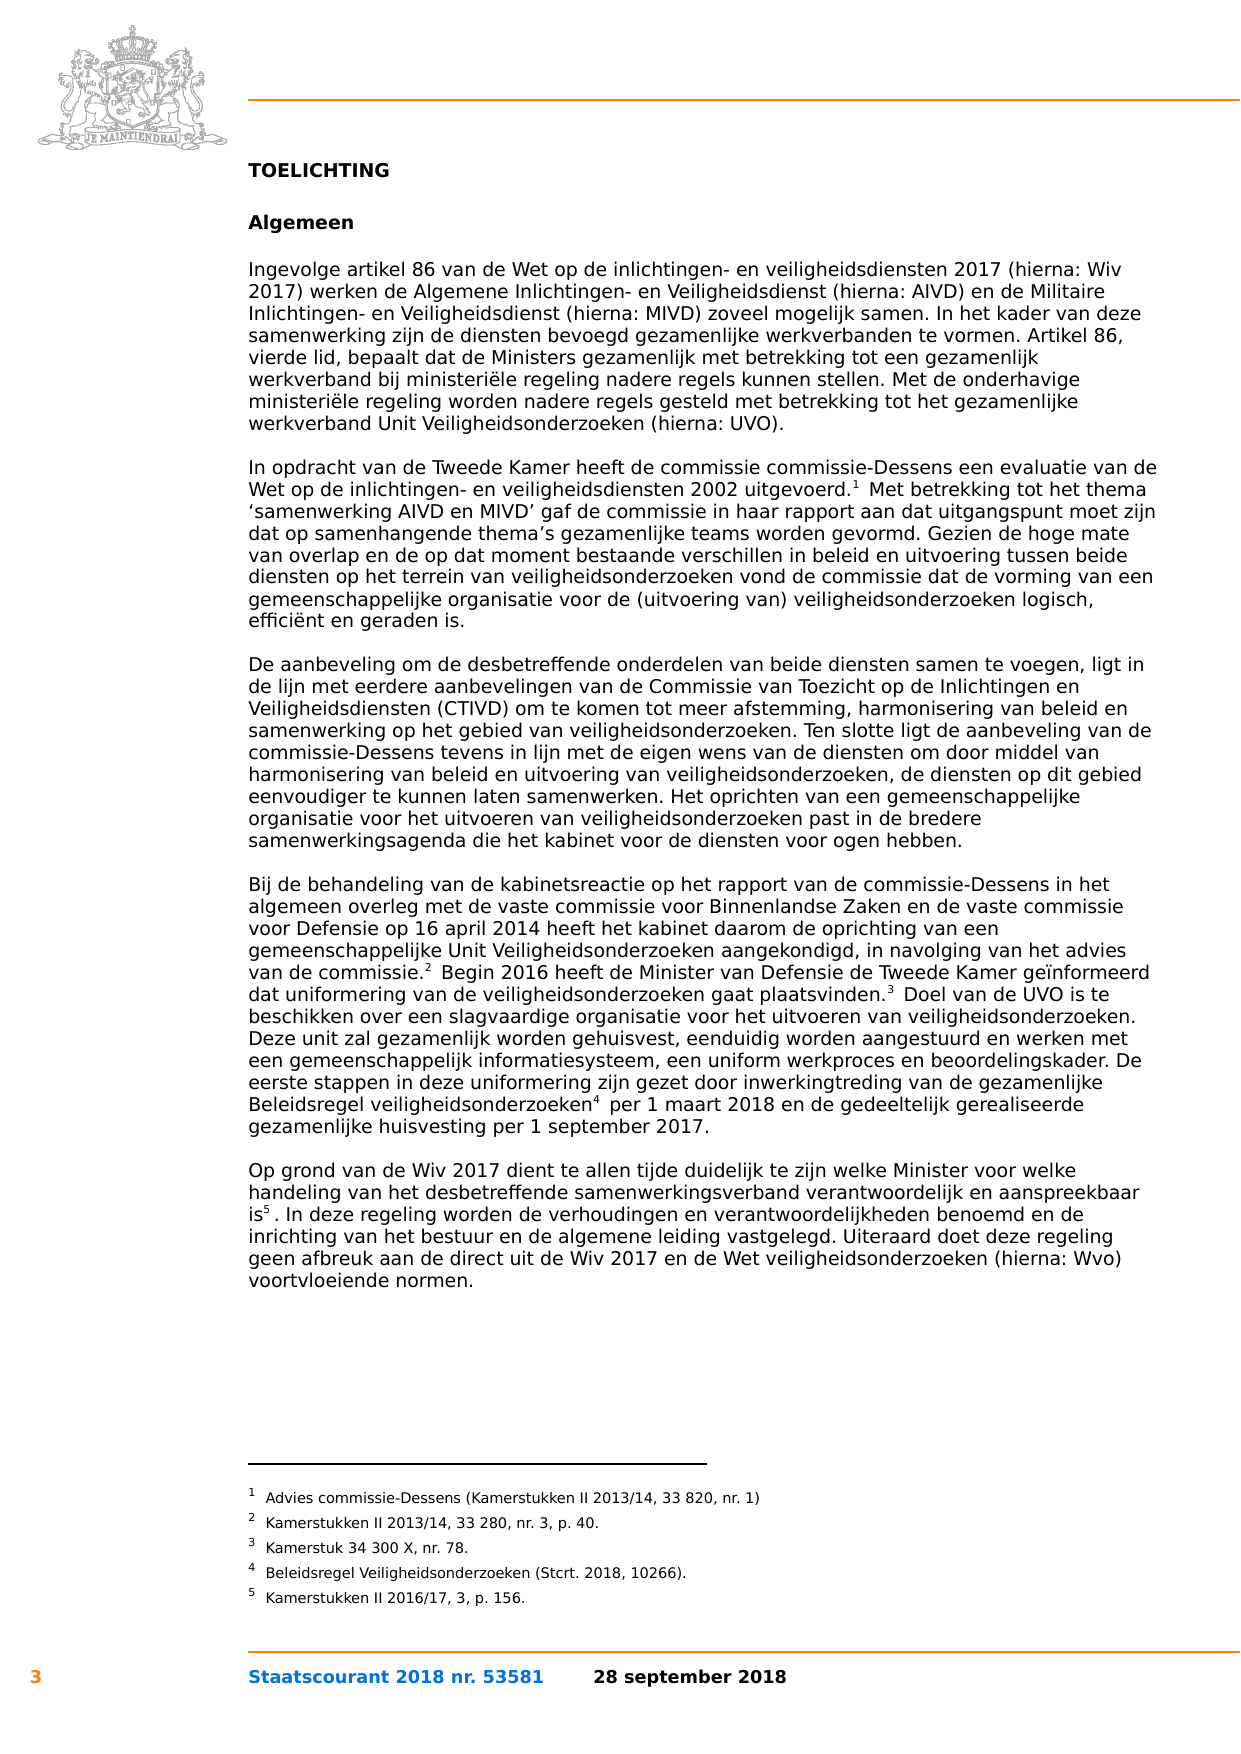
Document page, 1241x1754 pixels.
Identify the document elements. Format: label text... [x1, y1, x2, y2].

text De aanbeveling om de desbetreffende onderdelen van beide diensten samen te voegen, ligt in de lijn met eerdere aanbevelingen van de Commissie van Toezicht op de Inlichtingen en Veiligheidsdiensten (CTIVD) om te komen tot meer afstemming, harmonisering van beleid en samenwerking op het gebied van veiligheidsonderzoeken. Ten slotte ligt de aanbeveling van de commissie-Dessens tevens in lijn met de eigen wens van de diensten om door middel van harmonisering van beleid en uitvoering van veiligheidsonderzoeken, de diensten op dit gebied eenvoudiger te kunnen laten samenwerken. Het oprichten van een gemeenschappelijke organisatie voor het uitvoeren van veiligheidsonderzoeken past in de bredere samenwerkingsagenda die het kabinet voor de diensten voor ogen hebben. [248, 654, 1163, 852]
text Kamerstukken II 2013/14, 33 280, nr. 3, p. 40. [248, 1511, 1163, 1533]
text Kamerstukken II 2016/17, 3, p. 156. [248, 1586, 1163, 1608]
text Ingevolge artikel 86 van de Wet op de inlichtingen- en veiligheidsdiensten 2017 (hierna: Wiv 2017) werken de Algemene Inlichtingen- en Veiligheidsdienst (hierna: AIVD) en de Militaire Inlichtingen- en Veiligheidsdienst (hierna: MIVD) zoveel mogelijk samen. In het kader van deze samenwerking zijn de diensten bevoegd gezamenlijke werkverbanden te vormen. Artikel 86, vierde lid, bepaalt dat de Ministers gezamenlijk met betrekking tot een gezamenlijk werkverband bij ministeriële regeling nadere regels kunnen stellen. Met de onderhavige ministeriële regeling worden nadere regels gesteld met betrekking tot het gezamenlijke werkverband Unit Veiligheidsonderzoeken (hierna: UVO). [248, 259, 1163, 435]
text Beleidsregel Veiligheidsonderzoeken (Stcrt. 2018, 10266). [248, 1561, 1163, 1583]
text Advies commissie-Dessens (Kamerstukken II 2013/14, 33 820, nr. 1) [248, 1486, 1163, 1508]
text Op grond van de Wiv 2017 dient te allen tijde duidelijk te zijn welke Minister voor welke handeling van het desbetreffende samenwerkingsverband verantwoordelijk en aanspreekbaar is. In deze regeling worden de verhoudingen en verantwoordelijkheden benoemd en de inrichting van het bestuur en de algemene leiding vastgelegd. Uiteraard doet deze regeling geen afbreuk aan de direct uit de Wiv 2017 en de Wet veiligheidsonderzoeken (hierna: Wvo) voortvloeiende normen. [248, 1159, 1163, 1291]
picture [38, 25, 227, 150]
subtitle TOELICHTING [248, 160, 1163, 182]
text Bij de behandeling van de kabinetsreactie op het rapport van de commissie-Dessens in het algemeen overleg met de vaste commissie voor Binnenlandse Zaken en de vaste commissie voor Defensie op 16 april 2014 heeft het kabinet daarom de oprichting van een gemeenschappelijke Unit Veiligheidsonderzoeken aangekondigd, in navolging van het advies van de commissie. Begin 2016 heeft de Minister van Defensie de Tweede Kamer geïnformeerd dat uniformering van de veiligheidsonderzoeken gaat plaatsvinden. Doel van de UVO is te beschikken over een slagvaardige organisatie voor het uitvoeren van veiligheidsonderzoeken. Deze unit zal gezamenlijk worden gehuisvest, eenduidig worden aangestuurd en werken met een gemeenschappelijk informatiesysteem, een uniform werkproces en beoordelingskader. De eerste stappen in deze uniformering zijn gezet door inwerkingtreding van de gezamenlijke Beleidsregel veiligheidsonderzoeken per 1 maart 2018 en de gedeeltelijk gerealiseerde gezamenlijke huisvesting per 1 september 2017. [248, 874, 1163, 1138]
subtitle Algemeen [248, 212, 1163, 234]
text Kamerstuk 34 300 X, nr. 78. [248, 1536, 1163, 1558]
text In opdracht van de Tweede Kamer heeft de commissie commissie-Dessens een evaluatie van de Wet op de inlichtingen- en veiligheidsdiensten 2002 uitgevoerd. Met betrekking tot het thema ‘samenwerking AIVD en MIVD’ gaf de commissie in haar rapport aan dat uitgangspunt moet zijn dat op samenhangende thema’s gezamenlijke teams worden gevormd. Gezien de hoge mate van overlap en de op dat moment bestaande verschillen in beleid en uitvoering tussen beide diensten op het terrein van veiligheidsonderzoeken vond de commissie dat de vorming van een gemeenschappelijke organisatie voor de (uitvoering van) veiligheidsonderzoeken logisch, efficiënt en geraden is. [248, 457, 1163, 632]
